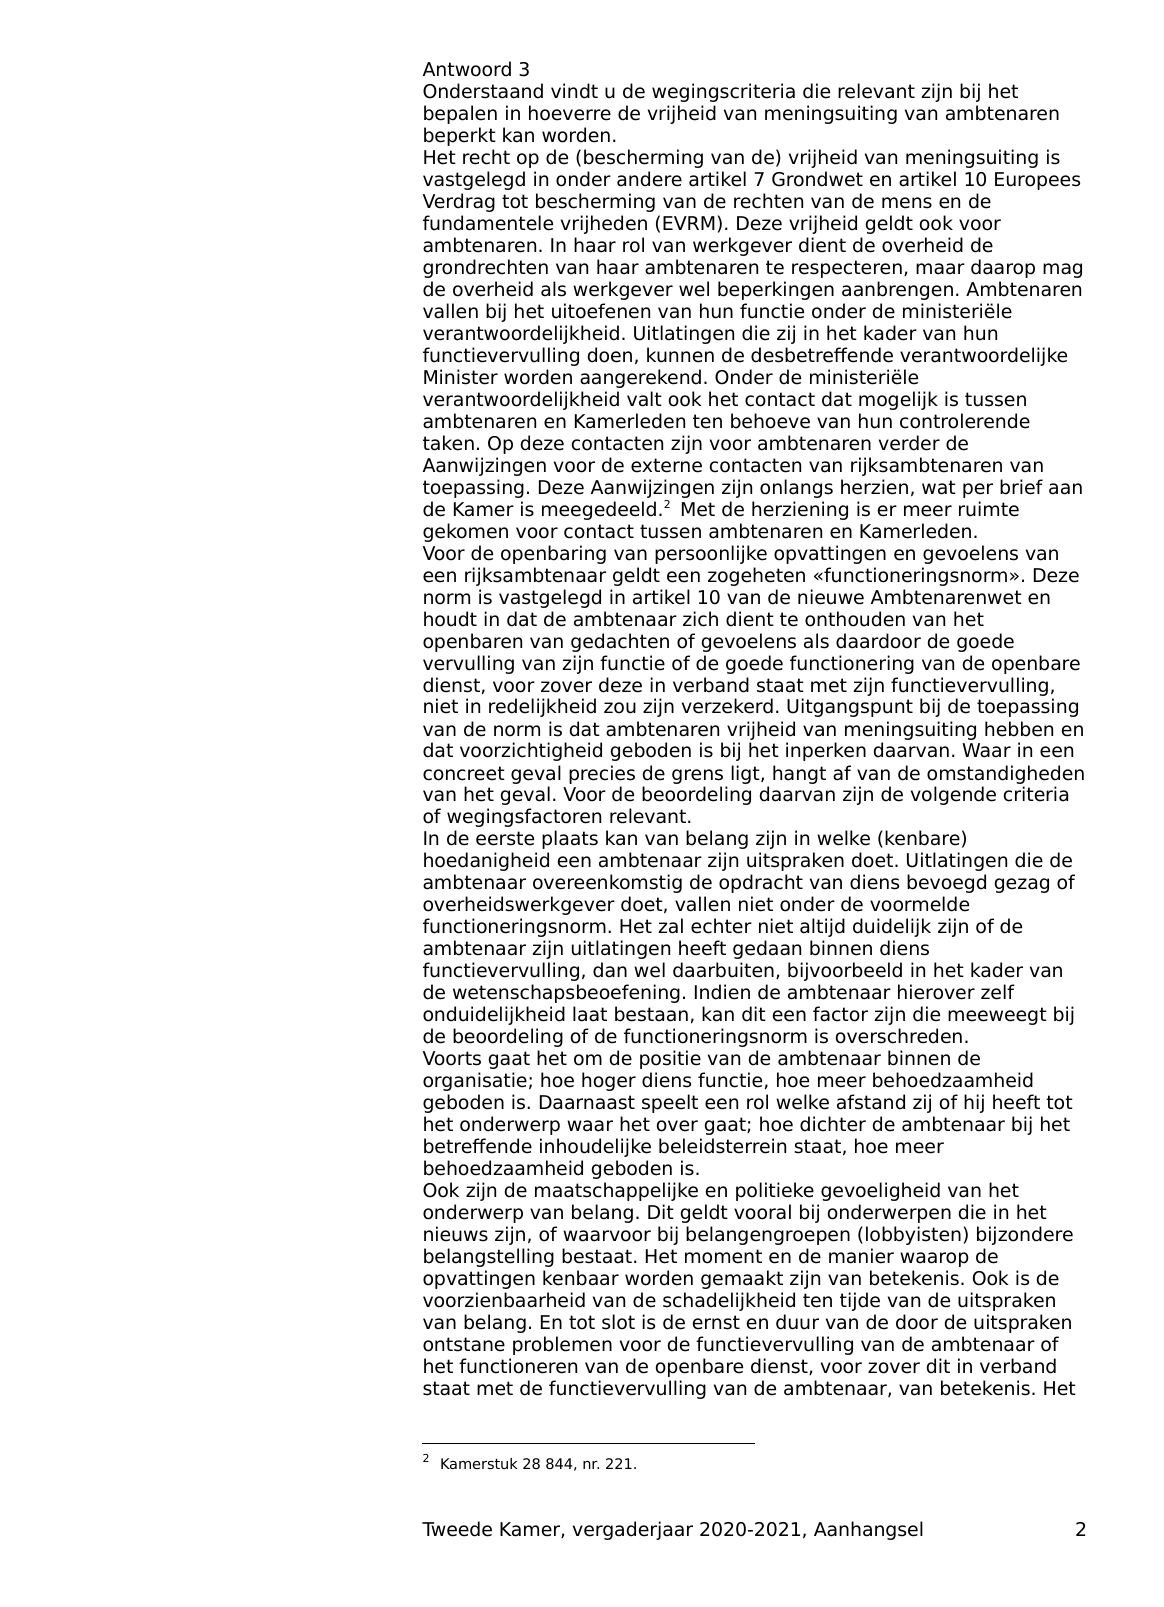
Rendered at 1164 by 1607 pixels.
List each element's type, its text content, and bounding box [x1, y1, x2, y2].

text Het recht op de (bescherming van de) vrijheid van meningsuiting is vastgelegd in onder andere artikel 7 Grondwet en artikel 10 Europees Verdrag tot bescherming van de rechten van de mens en de fundamentele vrijheden (EVRM). Deze vrijheid geldt ook voor ambtenaren. In haar rol van werkgever dient de overheid de grondrechten van haar ambtenaren te respecteren, maar daarop mag de overheid als werkgever wel beperkingen aanbrengen. Ambtenaren vallen bij het uitoefenen van hun functie onder de ministeriële verantwoordelijkheid. Uitlatingen die zij in het kader van hun functievervulling doen, kunnen de desbetreffende verantwoordelijke Minister worden aangerekend. Onder de ministeriële verantwoordelijkheid valt ook het contact dat mogelijk is tussen ambtenaren en Kamerleden ten behoeve van hun controlerende taken. Op deze contacten zijn voor ambtenaren verder de Aanwijzingen voor de externe contacten van rijksambtenaren van toepassing. Deze Aanwijzingen zijn onlangs herzien, wat per brief aan de Kamer is meegedeeld. Met de herziening is er meer ruimte gekomen voor contact tussen ambtenaren en Kamerleden. [422, 147, 1087, 543]
text Onderstaand vindt u de wegingscriteria die relevant zijn bij het bepalen in hoeverre de vrijheid van meningsuiting van ambtenaren beperkt kan worden. [422, 81, 1087, 147]
text Antwoord 3 [422, 59, 1087, 81]
text In de eerste plaats kan van belang zijn in welke (kenbare) hoedanigheid een ambtenaar zijn uitspraken doet. Uitlatingen die de ambtenaar overeenkomstig de opdracht van diens bevoegd gezag of overheidswerkgever doet, vallen niet onder de voormelde functioneringsnorm. Het zal echter niet altijd duidelijk zijn of de ambtenaar zijn uitlatingen heeft gedaan binnen diens functievervulling, dan wel daarbuiten, bijvoorbeeld in het kader van de wetenschapsbeoefening. Indien de ambtenaar hierover zelf onduidelijkheid laat bestaan, kan dit een factor zijn die meeweegt bij de beoordeling of de functioneringsnorm is overschreden. [422, 828, 1087, 1048]
text Ook zijn de maatschappelijke en politieke gevoeligheid van het onderwerp van belang. Dit geldt vooral bij onderwerpen die in het nieuws zijn, of waarvoor bij belangengroepen (lobbyisten) bijzondere belangstelling bestaat. Het moment en de manier waarop de opvattingen kenbaar worden gemaakt zijn van betekenis. Ook is de voorzienbaarheid van de schadelijkheid ten tijde van de uitspraken van belang. En tot slot is de ernst en duur van de door de uitspraken ontstane problemen voor de functievervulling van de ambtenaar of het functioneren van de openbare dienst, voor zover dit in verband staat met de functievervulling van de ambtenaar, van betekenis. Het [422, 1180, 1087, 1400]
text Kamerstuk 28 844, nr. 221. [422, 1452, 1087, 1474]
text Voor de openbaring van persoonlijke opvattingen en gevoelens van een rijksambtenaar geldt een zogeheten «functioneringsnorm». Deze norm is vastgelegd in artikel 10 van de nieuwe Ambtenarenwet en houdt in dat de ambtenaar zich dient te onthouden van het openbaren van gedachten of gevoelens als daardoor de goede vervulling van zijn functie of de goede functionering van de openbare dienst, voor zover deze in verband staat met zijn functievervulling, niet in redelijkheid zou zijn verzekerd. Uitgangspunt bij de toepassing van de norm is dat ambtenaren vrijheid van meningsuiting hebben en dat voorzichtigheid geboden is bij het inperken daarvan. Waar in een concreet geval precies de grens ligt, hangt af van de omstandigheden van het geval. Voor de beoordeling daarvan zijn de volgende criteria of wegingsfactoren relevant. [422, 543, 1087, 828]
text Voorts gaat het om de positie van de ambtenaar binnen de organisatie; hoe hoger diens functie, hoe meer behoedzaamheid geboden is. Daarnaast speelt een rol welke afstand zij of hij heeft tot het onderwerp waar het over gaat; hoe dichter de ambtenaar bij het betreffende inhoudelijke beleidsterrein staat, hoe meer behoedzaamheid geboden is. [422, 1048, 1087, 1180]
